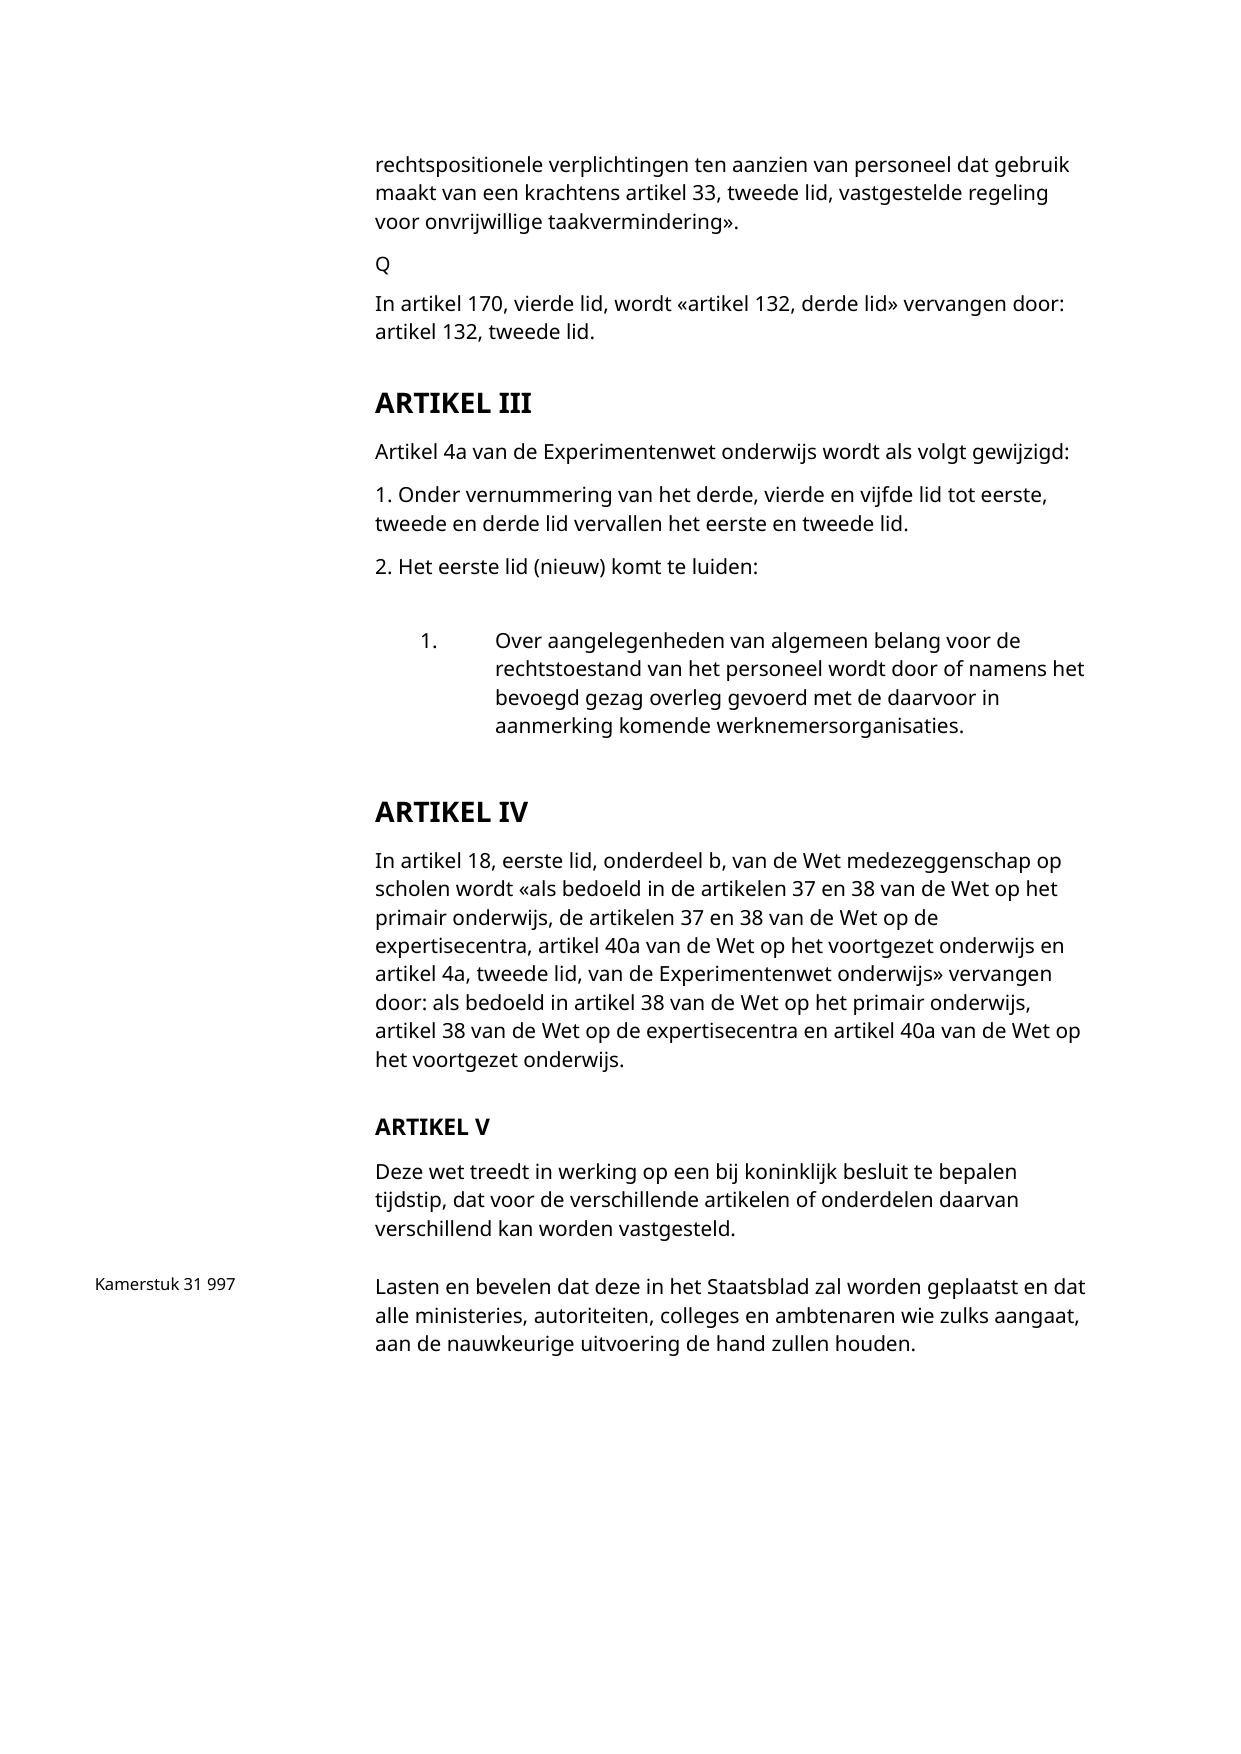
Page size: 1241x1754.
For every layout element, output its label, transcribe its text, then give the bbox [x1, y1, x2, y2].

text In artikel 18, eerste lid, onderdeel b, van de Wet medezeggenschap op scholen wordt «als bedoeld in de artikelen 37 en 38 van de Wet op het primair onderwijs, de artikelen 37 en 38 van de Wet op de expertisecentra, artikel 40a van de Wet op het voortgezet onderwijs en artikel 4a, tweede lid, van de Experimentenwet onderwijs» vervangen door: als bedoeld in artikel 38 van de Wet op het primair onderwijs, artikel 38 van de Wet op de expertisecentra en artikel 40a van de Wet op het voortgezet onderwijs. [375, 846, 1090, 1073]
text Kamerstuk 31 997 [94, 1272, 328, 1295]
text In artikel 170, vierde lid, wordt «artikel 132, derde lid» vervangen door: artikel 132, tweede lid. [375, 289, 1090, 346]
text rechtspositionele verplichtingen ten aanzien van personeel dat gebruik maakt van een krachtens artikel 33, tweede lid, vastgestelde regeling voor onvrijwillige taakvermindering». [375, 150, 1090, 235]
text Artikel 4a van de Experimentenwet onderwijs wordt als volgt gewijzigd: [375, 437, 1090, 466]
text Lasten en bevelen dat deze in het Staatsblad zal worden geplaatst en dat alle ministeries, autoriteiten, colleges en ambtenaren wie zulks aangaat, aan de nauwkeurige uitvoering de hand zullen houden. [375, 1272, 1090, 1358]
text Q [375, 250, 1090, 277]
text 1. Onder vernummering van het derde, vierde en vijfde lid tot eerste, tweede en derde lid vervallen het eerste en tweede lid. [375, 481, 1090, 537]
text 2. Het eerste lid (nieuw) komt te luiden: [375, 552, 1090, 581]
text Deze wet treedt in werking op een bij koninklijk besluit te bepalen tijdstip, dat voor de verschillende artikelen of onderdelen daarvan verschillend kan worden vastgesteld. [375, 1157, 1090, 1242]
list Over aangelegenheden van algemeen belang voor de rechtstoestand van het personeel wordt door of namens het bevoegd gezag overleg gevoerd met de daarvoor in aanmerking komende werknemersorganisaties. [420, 626, 1090, 739]
subtitle ARTIKEL III [375, 383, 1090, 422]
subtitle ARTIKEL IV [375, 792, 1090, 831]
subtitle ARTIKEL V [375, 1111, 1090, 1142]
